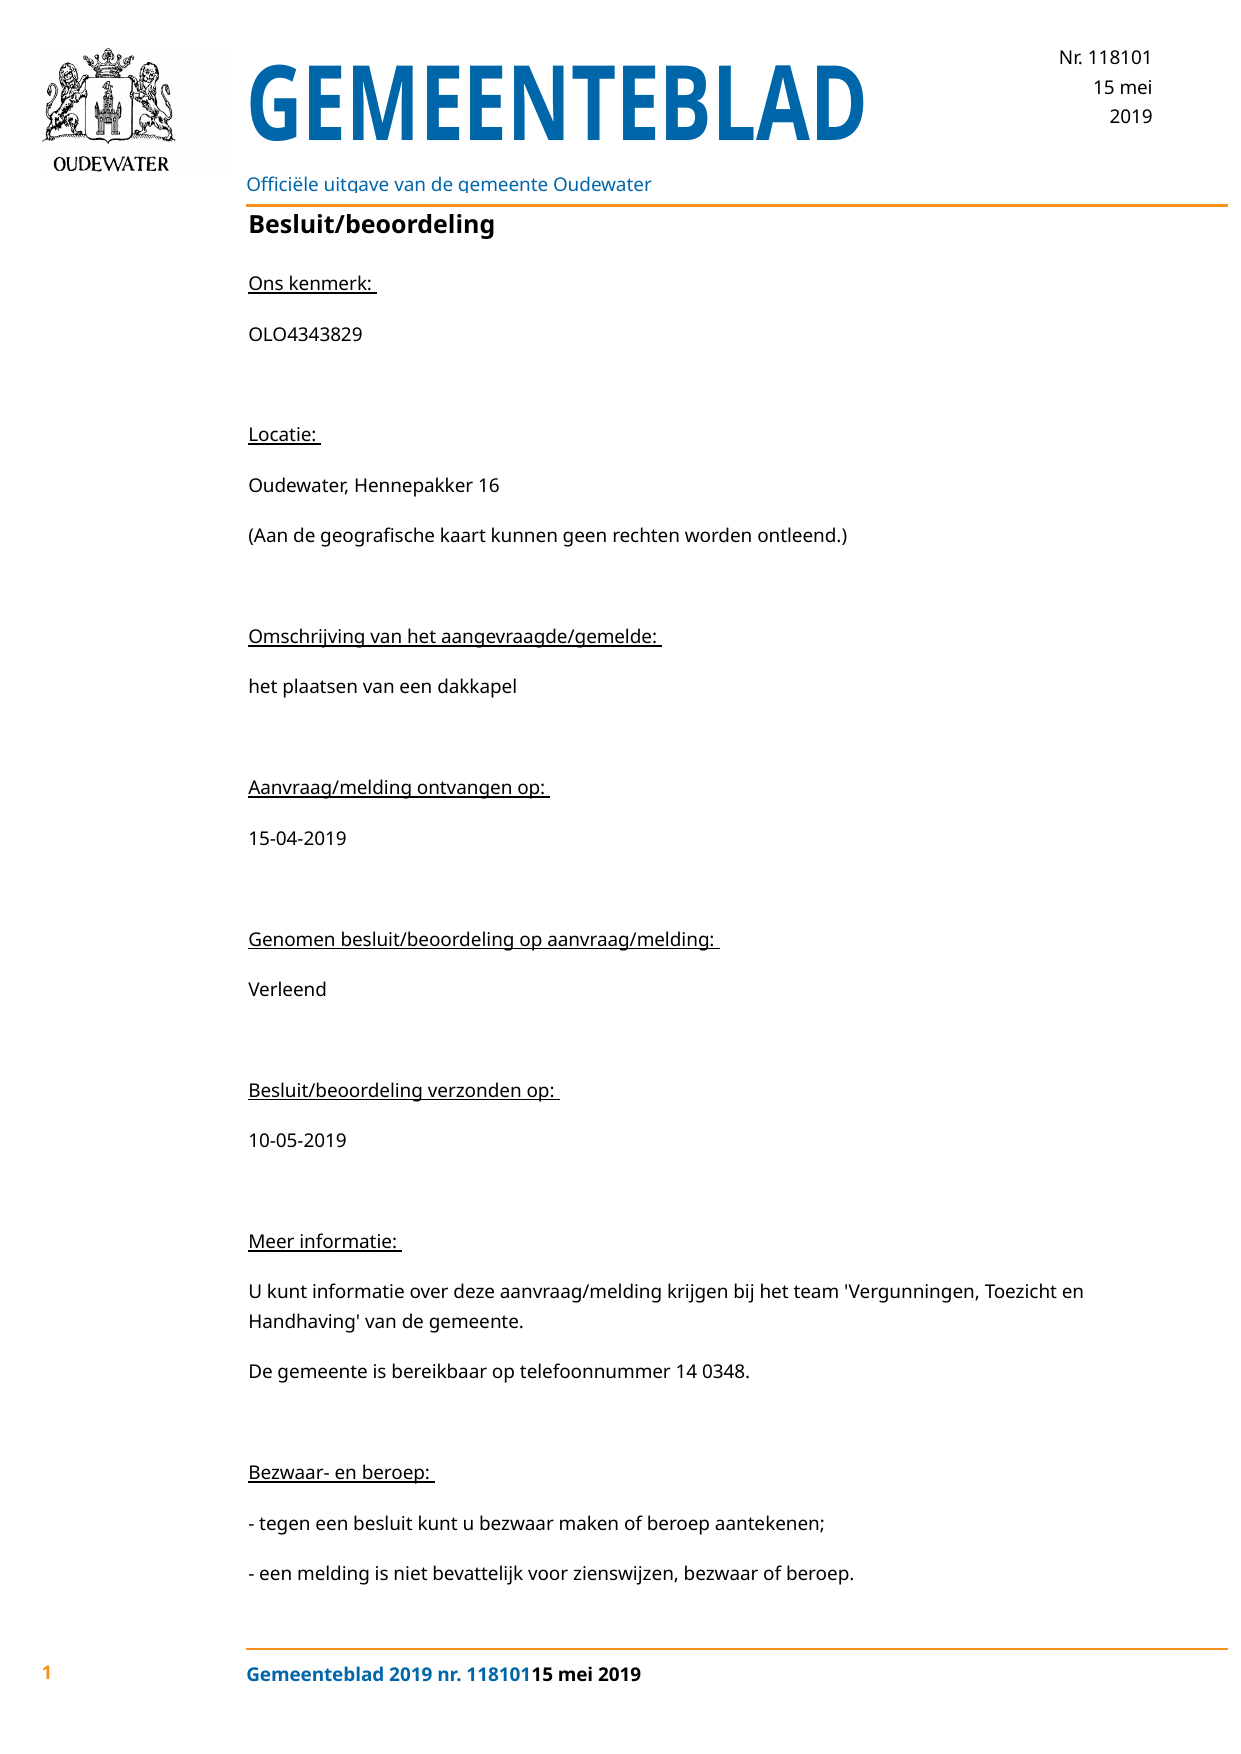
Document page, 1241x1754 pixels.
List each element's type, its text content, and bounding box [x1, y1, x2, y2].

text 10-05-2019 [248, 1127, 1152, 1153]
text Meer informatie: [248, 1228, 1152, 1254]
text Besluit/beoordeling [248, 207, 1152, 241]
text Omschrijving van het aangevraagde/gemelde: [248, 623, 1152, 649]
text Bezwaar- en beroep: [248, 1459, 1152, 1485]
text 15-04-2019 [248, 825, 1152, 851]
picture [41, 47, 231, 172]
text - tegen een besluit kunt u bezwaar maken of beroep aantekenen; [248, 1510, 1152, 1536]
text Aanvraag/melding ontvangen op: [248, 774, 1152, 800]
text OLO4343829 [248, 321, 1152, 346]
text Verleend [248, 976, 1152, 1002]
text het plaatsen van een dakkapel [248, 674, 1152, 699]
text Ons kenmerk: [248, 270, 1152, 296]
text - een melding is niet bevattelijk voor zienswijzen, bezwaar of beroep. [248, 1560, 1152, 1586]
text Oudewater, Hennepakker 16 [248, 472, 1152, 498]
text (Aan de geografische kaart kunnen geen rechten worden ontleend.) [248, 522, 1152, 548]
text Besluit/beoordeling verzonden op: [248, 1077, 1152, 1103]
text Genomen besluit/beoordeling op aanvraag/melding: [248, 926, 1152, 951]
text De gemeente is bereikbaar op telefoonnummer 14 0348. [248, 1359, 1152, 1384]
text U kunt informatie over deze aanvraag/melding krijgen bij het team 'Vergunningen, Toezicht en Handhaving' van de gemeente. [248, 1279, 1152, 1334]
text Locatie: [248, 422, 1152, 447]
